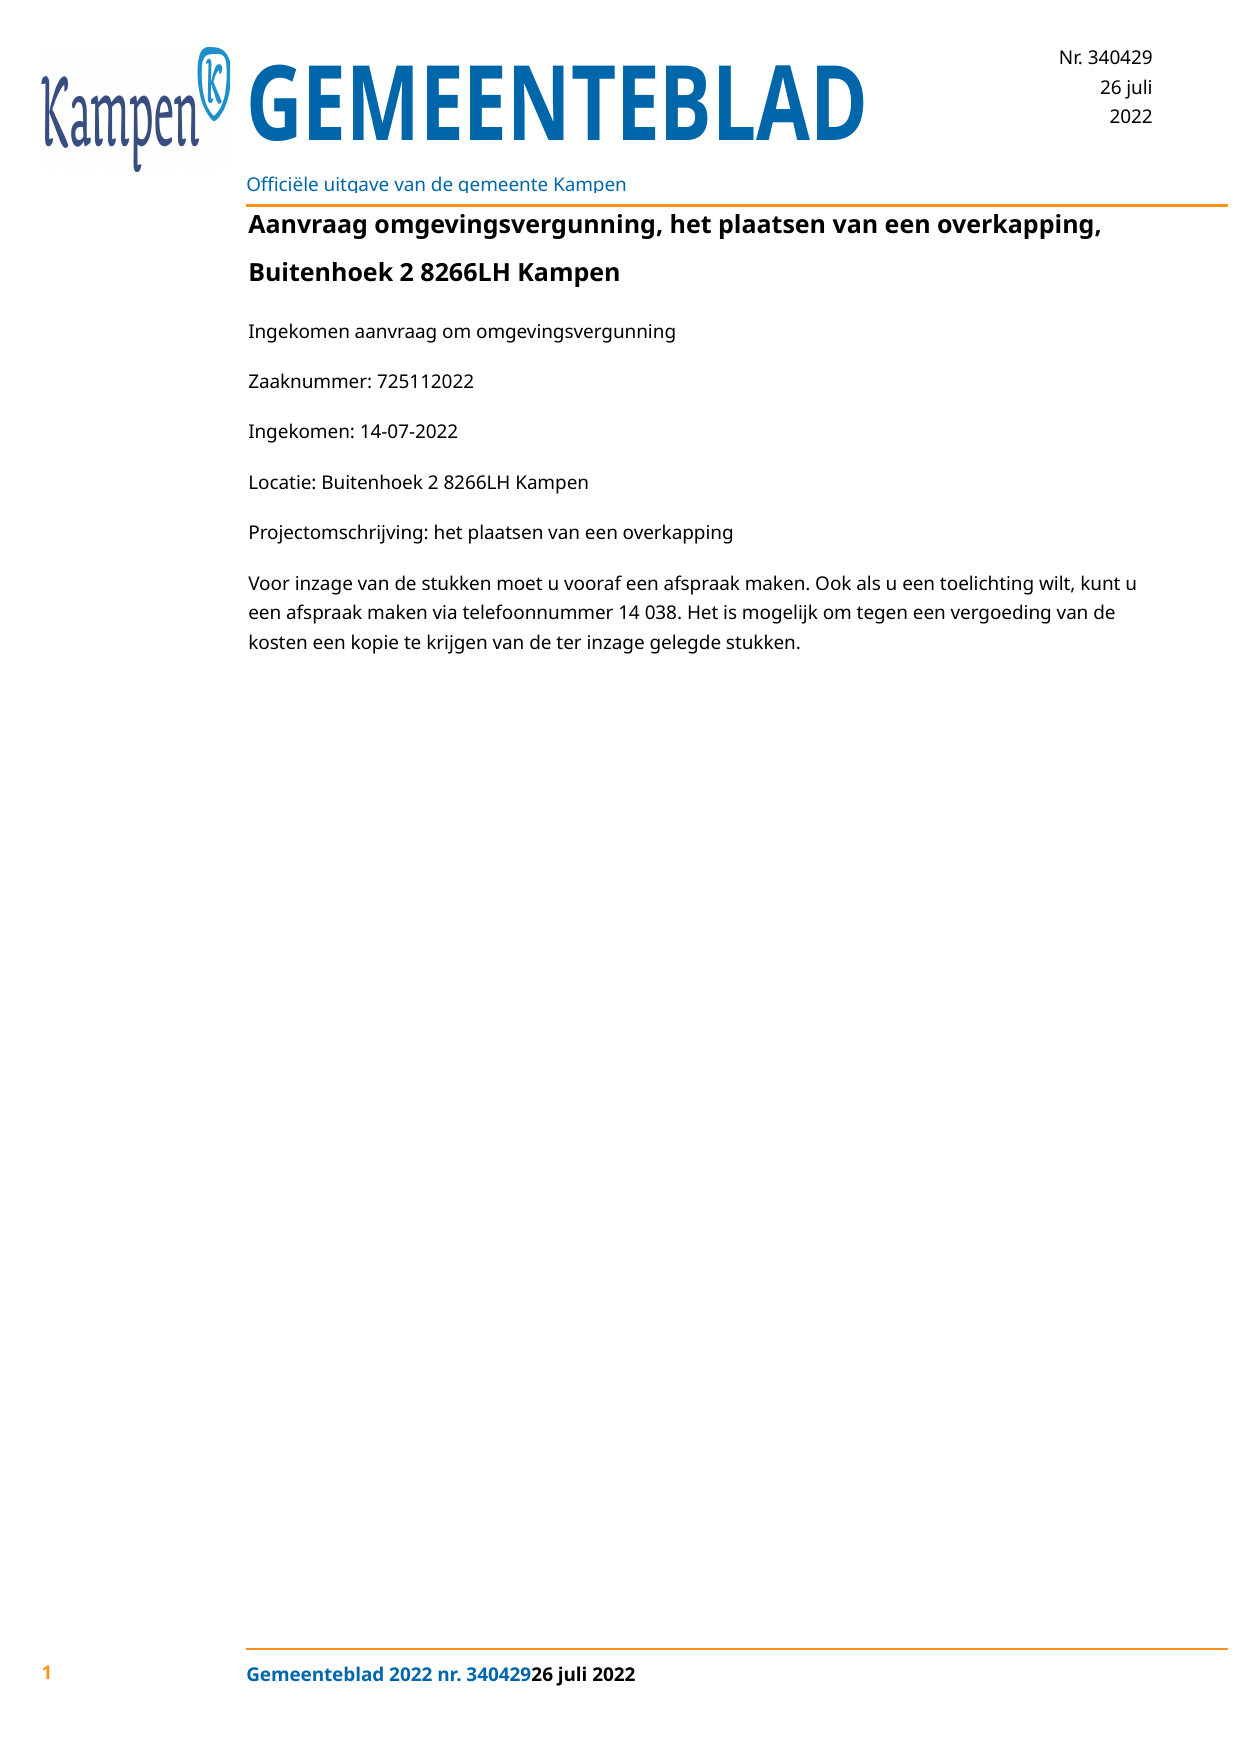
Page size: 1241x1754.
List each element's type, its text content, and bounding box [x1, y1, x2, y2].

text Voor inzage van de stukken moet u vooraf een afspraak maken. Ook als u een toelichting wilt, kunt u een afspraak maken via telefoonnummer 14 038. Het is mogelijk om tegen een vergoeding van de kosten een kopie te krijgen van de ter inzage gelegde stukken. [248, 570, 1152, 655]
text Zaaknummer: 725112022 [248, 368, 1152, 394]
text Projectomschrijving: het plaatsen van een overkapping [248, 519, 1152, 545]
text Ingekomen aanvraag om omgevingsvergunning [248, 318, 1152, 344]
text Aanvraag omgevingsvergunning, het plaatsen van een overkapping, Buitenhoek 2 8266LH Kampen [248, 207, 1152, 288]
picture [41, 47, 231, 172]
text Locatie: Buitenhoek 2 8266LH Kampen [248, 469, 1152, 495]
text Ingekomen: 14-07-2022 [248, 419, 1152, 444]
